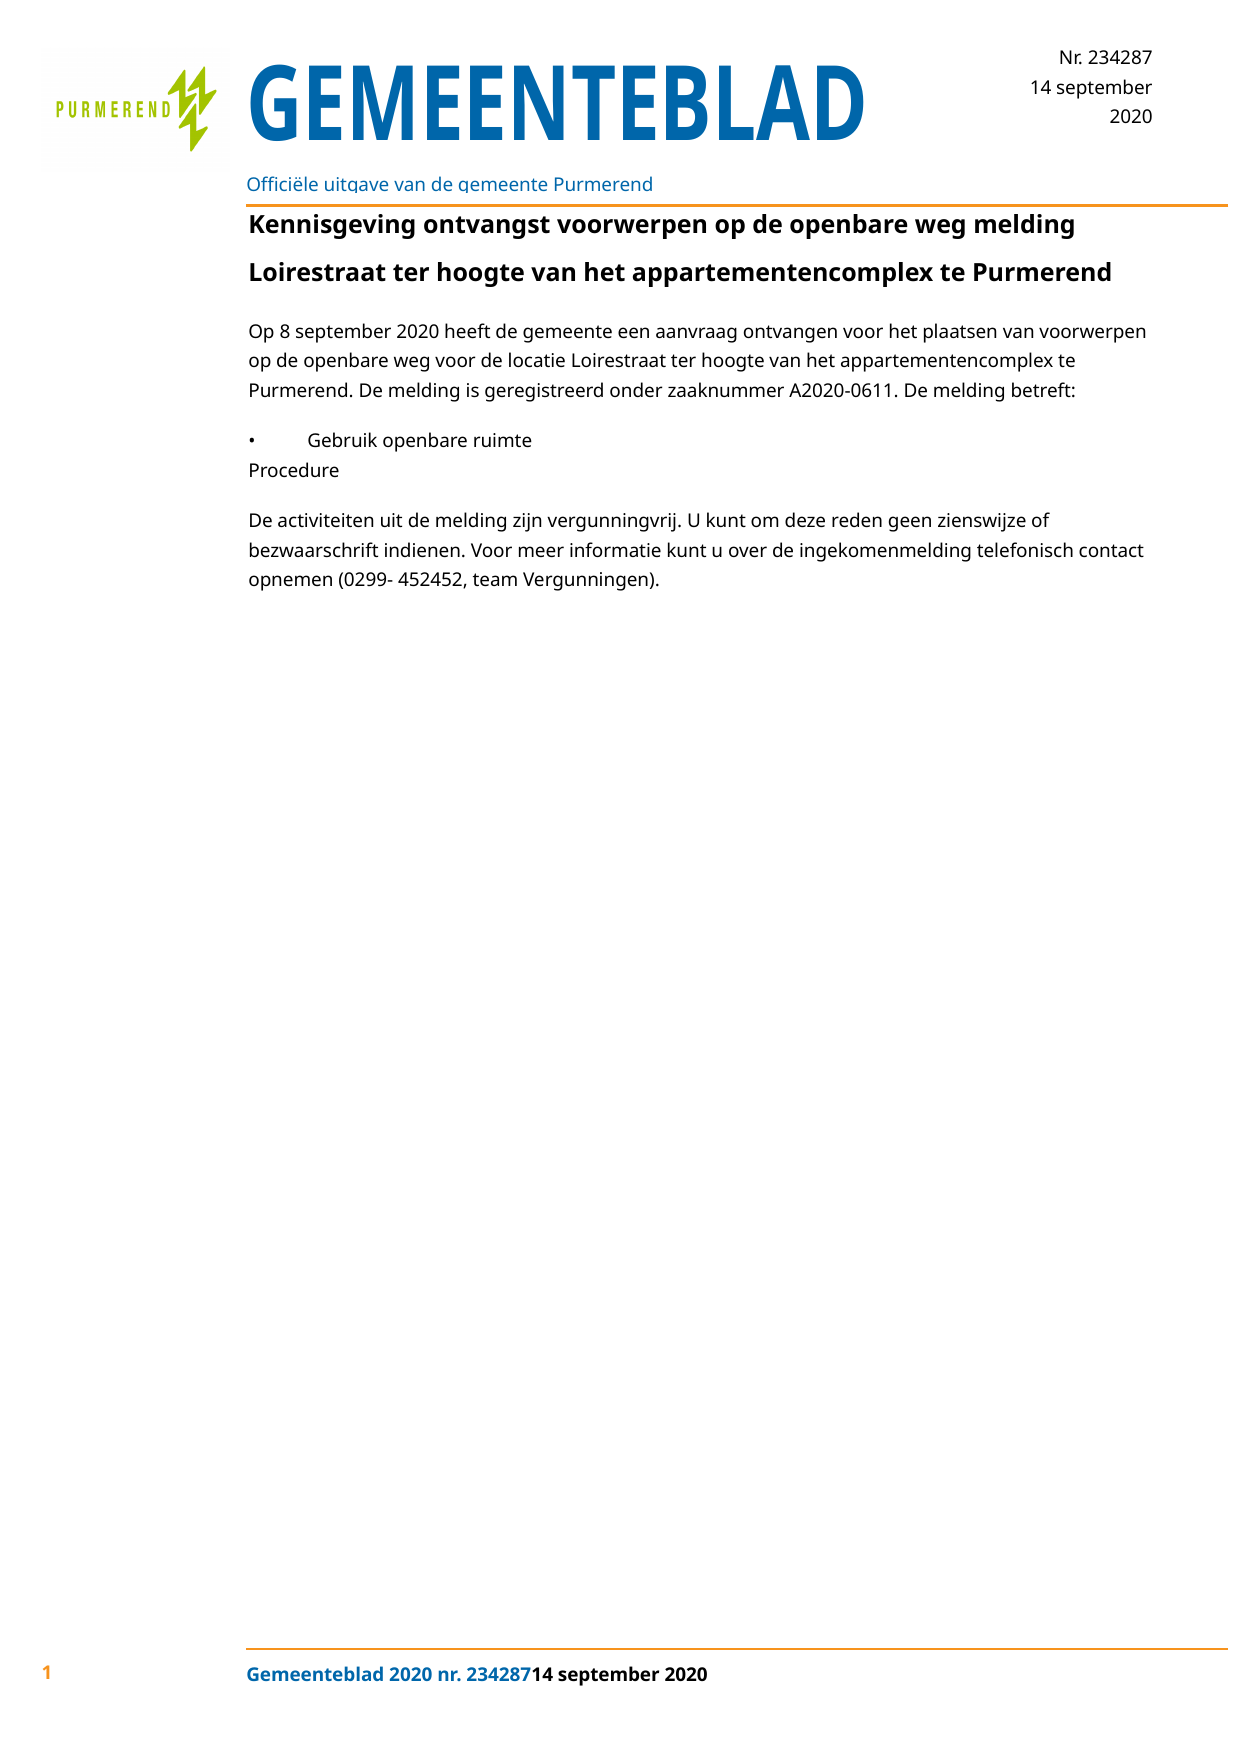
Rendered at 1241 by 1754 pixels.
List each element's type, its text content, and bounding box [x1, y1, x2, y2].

text Kennisgeving ontvangst voorwerpen op de openbare weg melding Loirestraat ter hoogte van het appartementencomplex te Purmerend [248, 207, 1152, 288]
text Op 8 september 2020 heeft de gemeente een aanvraag ontvangen voor het plaatsen van voorwerpen op de openbare weg voor de locatie Loirestraat ter hoogte van het appartementencomplex te Purmerend. De melding is geregistreerd onder zaaknummer A2020-0611. De melding betreft: [248, 318, 1152, 403]
text De activiteiten uit de melding zijn vergunningvrij. U kunt om deze reden geen zienswijze of bezwaarschrift indienen. Voor meer informatie kunt u over de ingekomenmelding telefonisch contact opnemen (0299- 452452, team Vergunningen). [248, 507, 1152, 592]
picture [41, 47, 231, 172]
list Gebruik openbare ruimte [248, 427, 1152, 453]
text Procedure [248, 457, 1152, 483]
